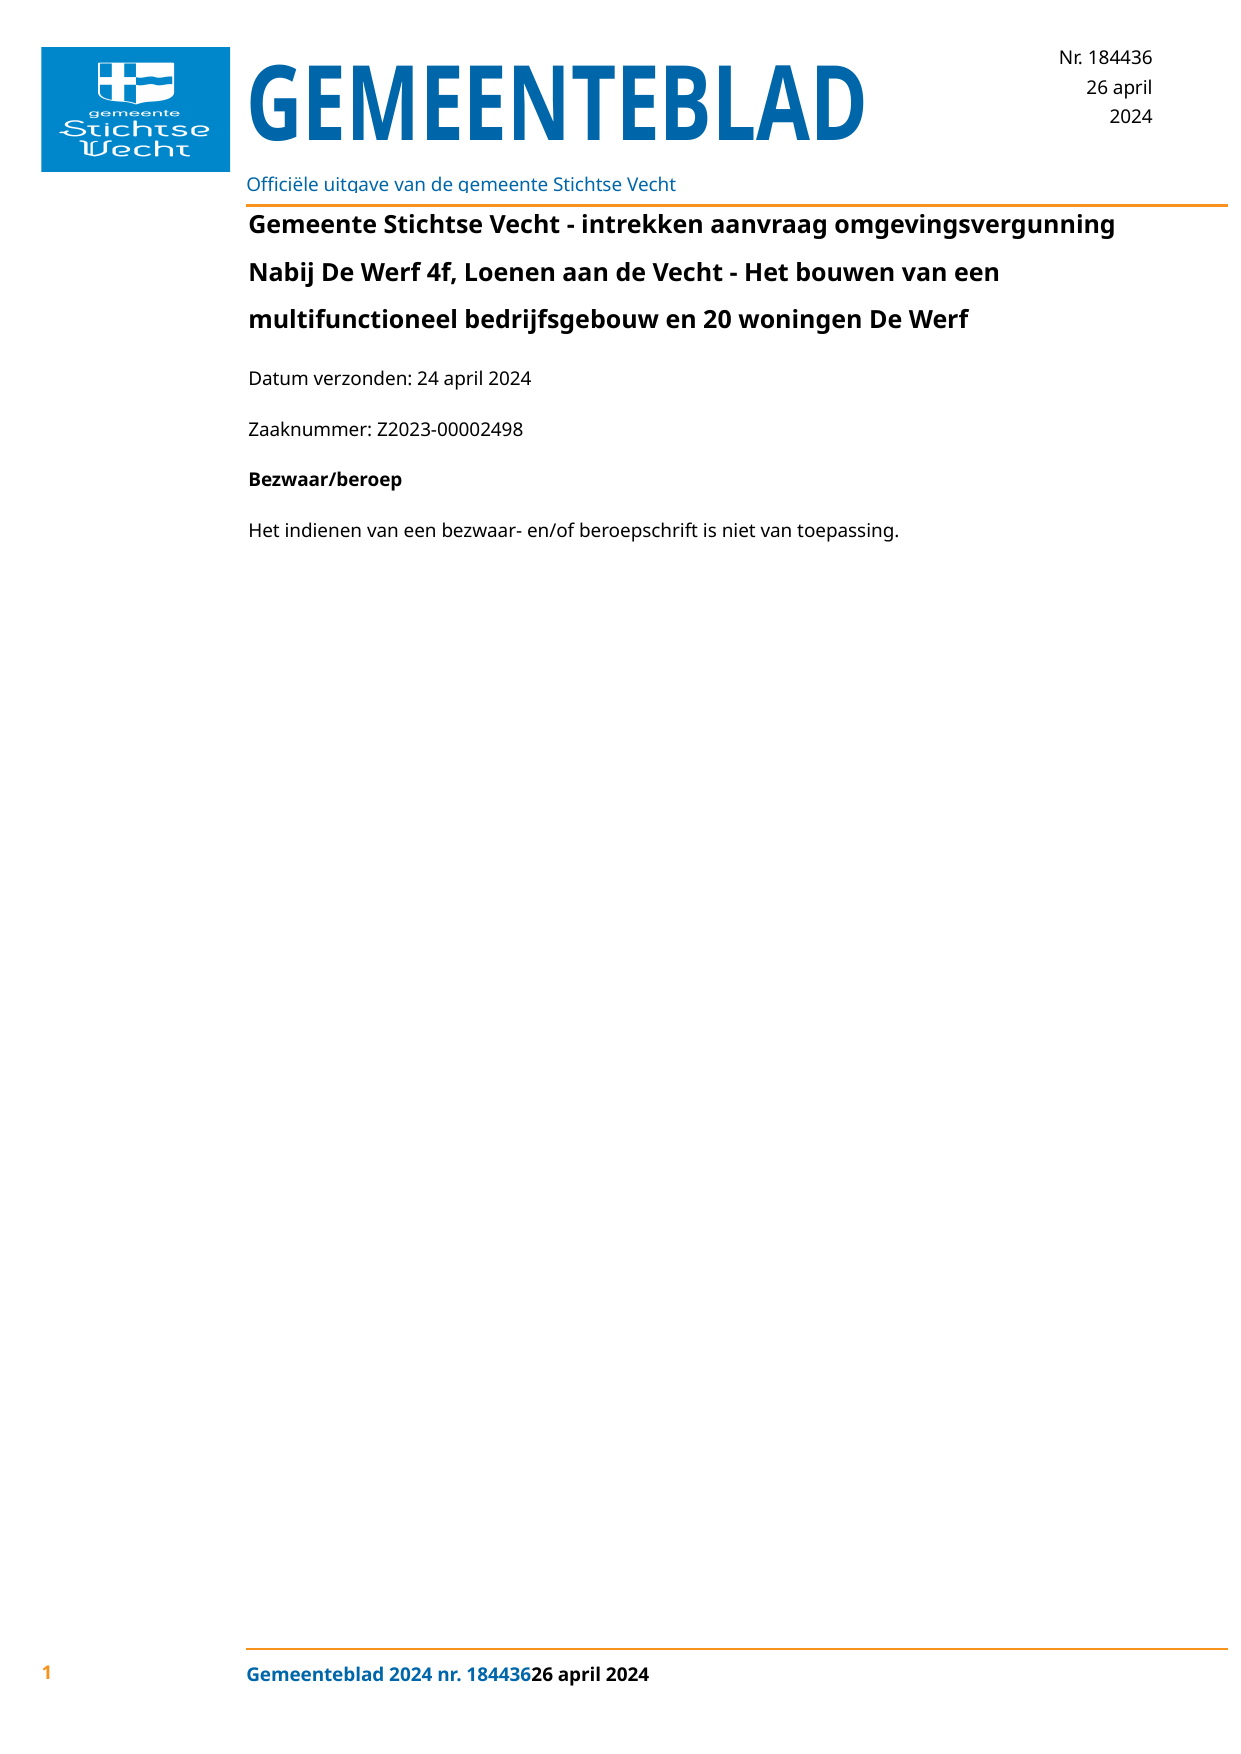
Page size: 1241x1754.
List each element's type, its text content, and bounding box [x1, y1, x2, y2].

text Gemeente Stichtse Vecht - intrekken aanvraag omgevingsvergunning Nabij De Werf 4f, Loenen aan de Vecht - Het bouwen van een multifunctioneel bedrijfsgebouw en 20 woningen De Werf [248, 207, 1152, 336]
picture [99, 63, 135, 101]
text Datum verzonden: 24 april 2024 [248, 366, 1152, 391]
text Het indienen van een bezwaar- en/of beroepschrift is niet van toepassing. [248, 517, 1152, 542]
picture [137, 63, 174, 103]
text Zaaknummer: Z2023-00002498 [248, 416, 1152, 442]
text Bezwaar/beroep [248, 466, 1152, 492]
